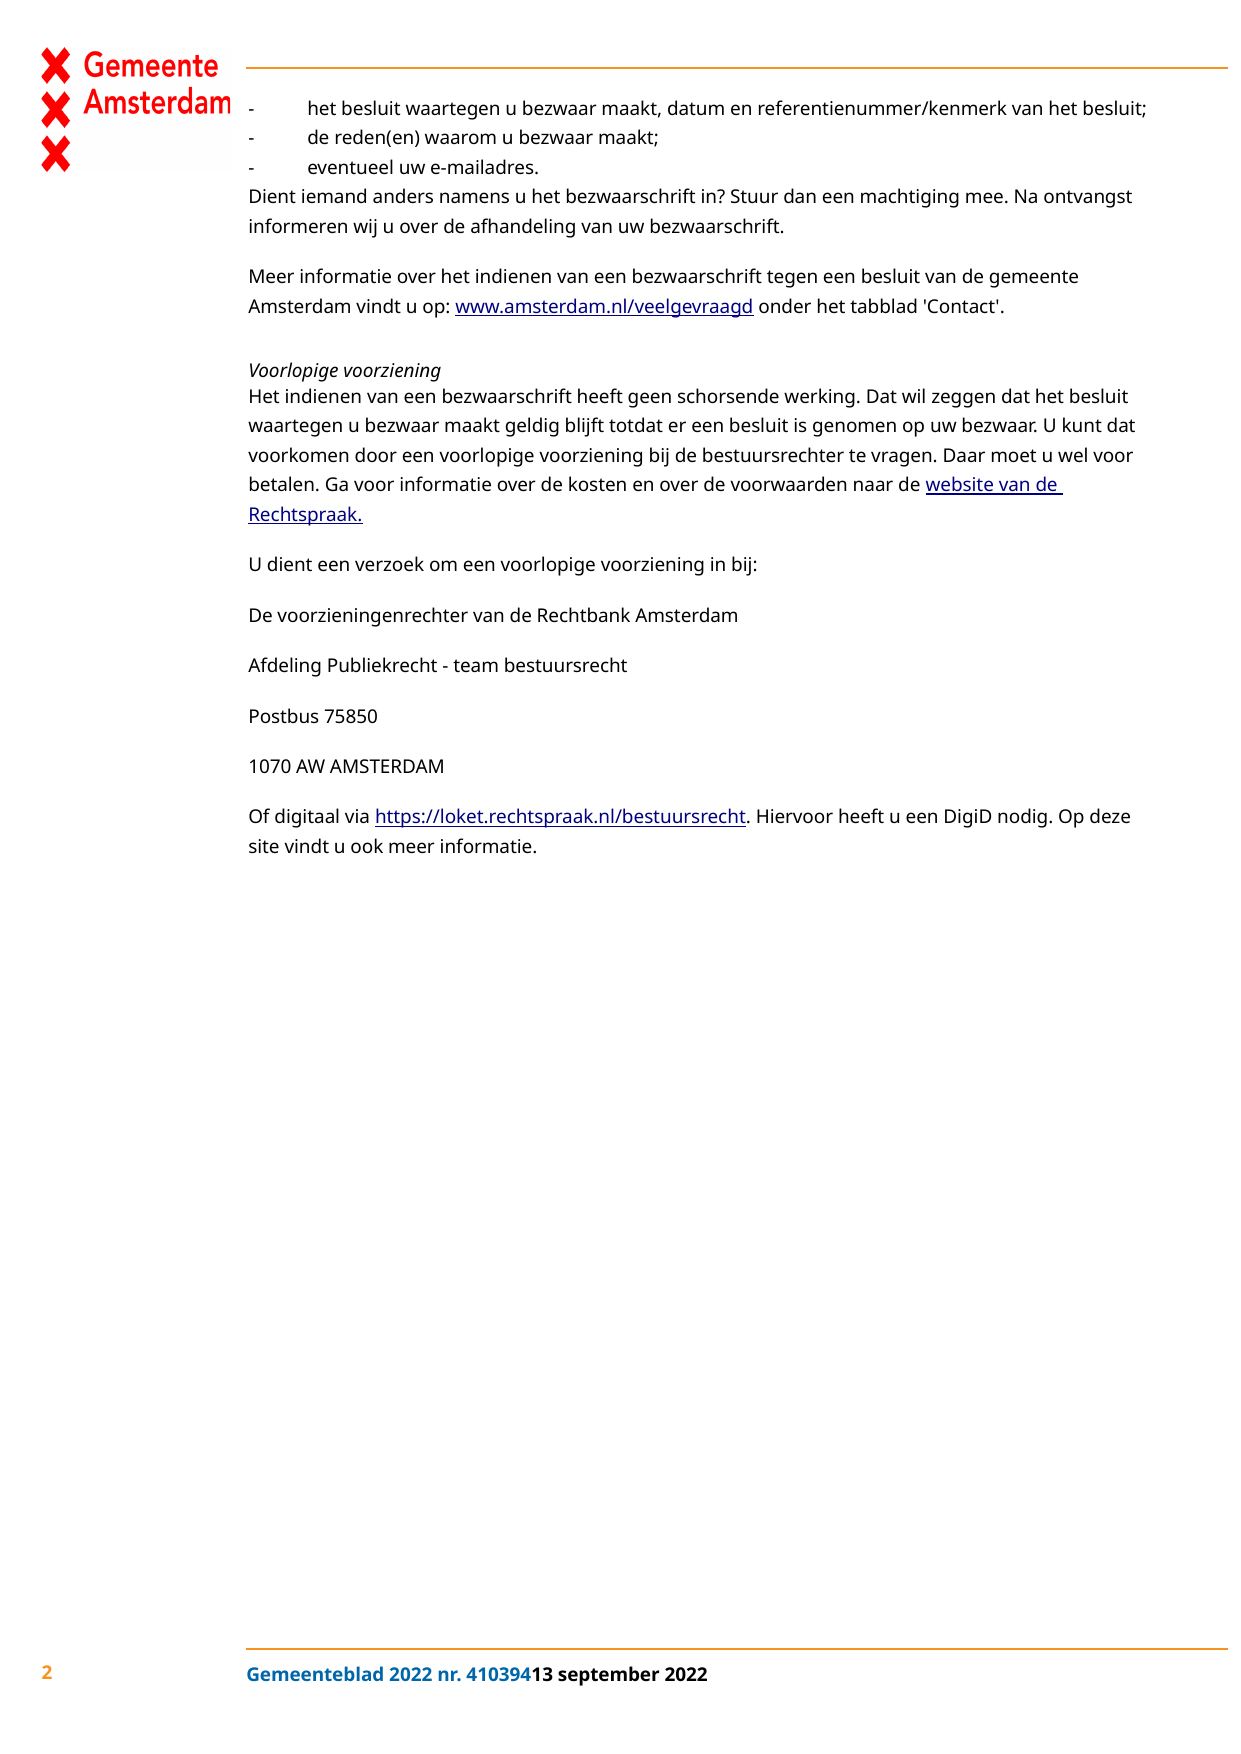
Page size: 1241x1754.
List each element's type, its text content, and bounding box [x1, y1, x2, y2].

text Dient iemand anders namens u het bezwaarschrift in? Stuur dan een machtiging mee. Na ontvangst informeren wij u over de afhandeling van uw bezwaarschrift. [248, 183, 1152, 239]
text Of digitaal via https://loket.rechtspraak.nl/bestuursrecht. Hiervoor heeft u een DigiD nodig. Op deze site vindt u ook meer informatie. [248, 804, 1152, 859]
text 1070 AW AMSTERDAM [248, 753, 1152, 779]
text Postbus 75850 [248, 703, 1152, 728]
picture [41, 47, 231, 172]
text Afdeling Publiekrecht - team bestuursrecht [248, 652, 1152, 678]
list de reden(en) waarom u bezwaar maakt; [248, 124, 1152, 150]
text Het indienen van een bezwaarschrift heeft geen schorsende werking. Dat wil zeggen dat het besluit waartegen u bezwaar maakt geldig blijft totdat er een besluit is genomen op uw bezwaar. U kunt dat voorkomen door een voorlopige voorziening bij de bestuursrechter te vragen. Daar moet u wel voor betalen. Ga voor informatie over de kosten en over de voorwaarden naar de website van de Rechtspraak. [248, 383, 1152, 527]
text Meer informatie over het indienen van een bezwaarschrift tegen een besluit van de gemeente Amsterdam vindt u op: www.amsterdam.nl/veelgevraagd onder het tabblad 'Contact'. [248, 263, 1152, 319]
text U dient een verzoek om een voorlopige voorziening in bij: [248, 552, 1152, 577]
text Voorlopige voorziening [248, 357, 1152, 383]
list het besluit waartegen u bezwaar maakt, datum en referentienummer/kenmerk van het besluit; [248, 95, 1152, 121]
text De voorzieningenrechter van de Rechtbank Amsterdam [248, 602, 1152, 628]
list eventueel uw e-mailadres. [248, 154, 1152, 180]
